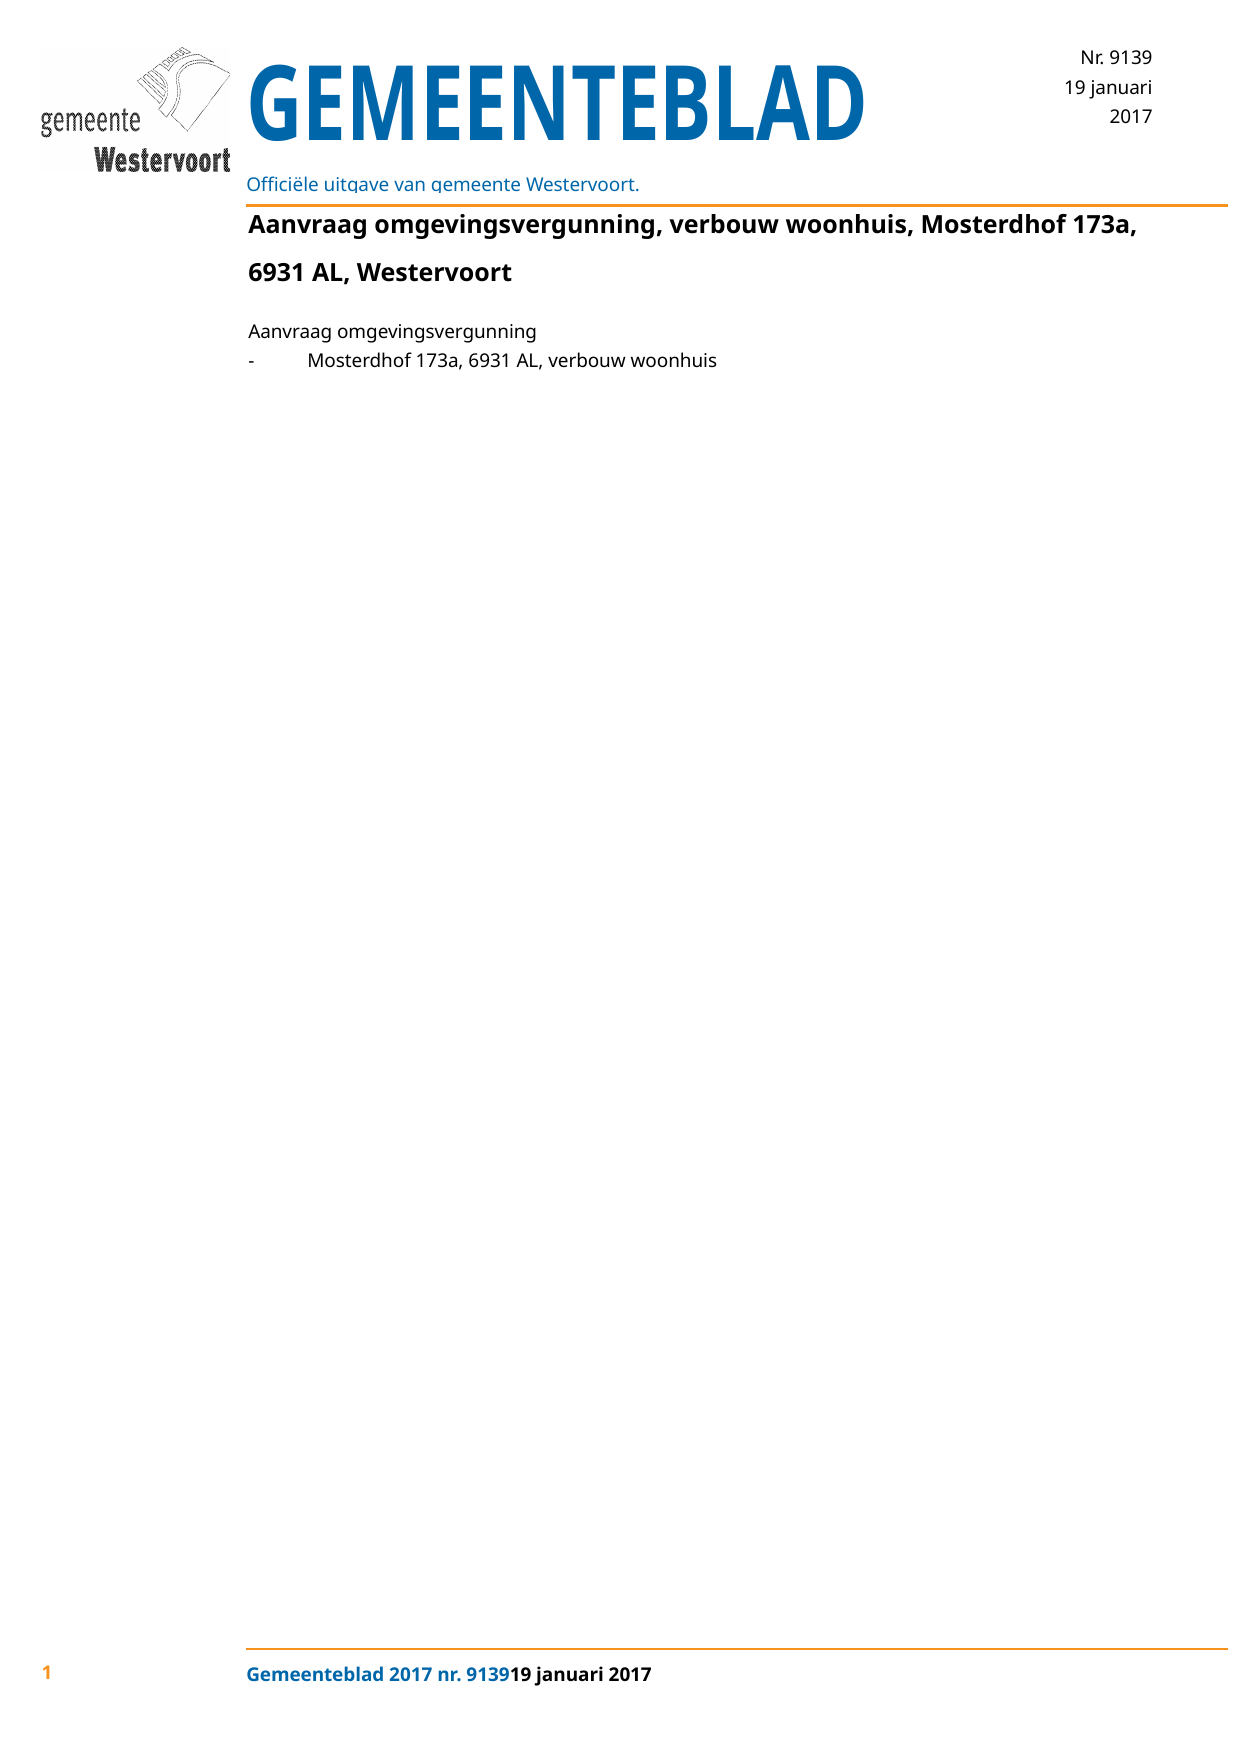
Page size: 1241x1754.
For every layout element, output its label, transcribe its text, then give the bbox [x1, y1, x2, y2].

picture [41, 47, 231, 172]
text Aanvraag omgevingsvergunning, verbouw woonhuis, Mosterdhof 173a, 6931 AL, Westervoort [248, 207, 1152, 288]
list Mosterdhof 173a, 6931 AL, verbouw woonhuis [248, 347, 1152, 373]
text Aanvraag omgevingsvergunning [248, 318, 1152, 344]
